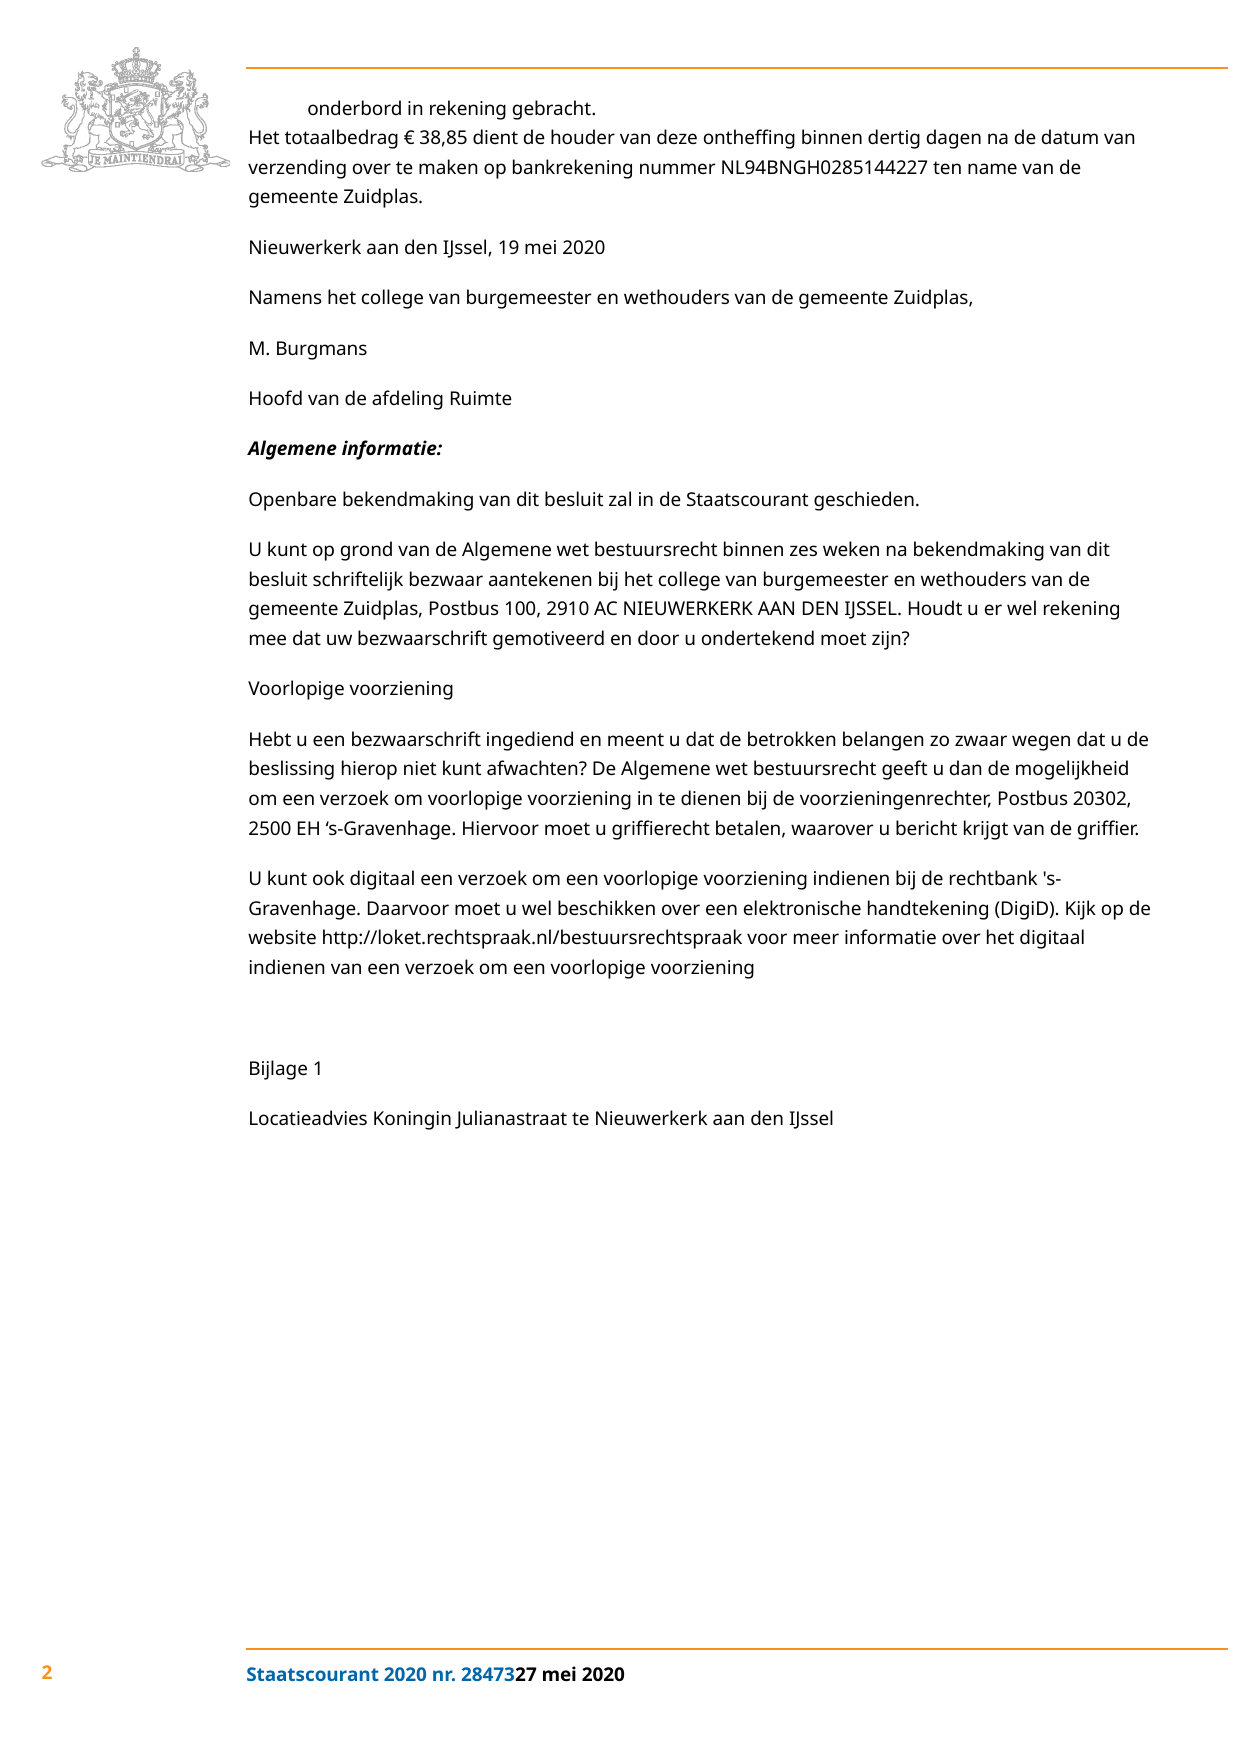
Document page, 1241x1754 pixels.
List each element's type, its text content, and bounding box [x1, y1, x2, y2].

text Bijlage 1 [248, 1055, 1152, 1081]
list onderbord in rekening gebracht. [248, 95, 1152, 121]
text Hebt u een bezwaarschrift ingediend en meent u dat de betrokken belangen zo zwaar wegen dat u de beslissing hierop niet kunt afwachten? De Algemene wet bestuursrecht geeft u dan de mogelijkheid om een verzoek om voorlopige voorziening in te dienen bij de voorzieningenrechter, Postbus 20302, 2500 EH ‘s-Gravenhage. Hiervoor moet u griffierecht betalen, waarover u bericht krijgt van de griffier. [248, 726, 1152, 841]
text U kunt ook digitaal een verzoek om een voorlopige voorziening indienen bij de rechtbank 's-Gravenhage. Daarvoor moet u wel beschikken over een elektronische handtekening (DigiD). Kijk op de website http://loket.rechtspraak.nl/bestuursrechtspraak voor meer informatie over het digitaal indienen van een verzoek om een voorlopige voorziening [248, 865, 1152, 980]
text Hoofd van de afdeling Ruimte [248, 385, 1152, 411]
text Namens het college van burgemeester en wethouders van de gemeente Zuidplas, [248, 284, 1152, 310]
text Algemene informatie: [248, 436, 1152, 461]
text M. Burgmans [248, 335, 1152, 361]
text Het totaalbedrag € 38,85 dient de houder van deze ontheffing binnen dertig dagen na de datum van verzending over te maken op bankrekening nummer NL94BNGH0285144227 ten name van de gemeente Zuidplas. [248, 124, 1152, 209]
text Nieuwerkerk aan den IJssel, 19 mei 2020 [248, 234, 1152, 260]
picture [41, 47, 231, 172]
text Openbare bekendmaking van dit besluit zal in de Staatscourant geschieden. [248, 486, 1152, 512]
text Voorlopige voorziening [248, 676, 1152, 701]
text U kunt op grond van de Algemene wet bestuursrecht binnen zes weken na bekendmaking van dit besluit schriftelijk bezwaar aantekenen bij het college van burgemeester en wethouders van de gemeente Zuidplas, Postbus 100, 2910 AC NIEUWERKERK AAN DEN IJSSEL. Houdt u er wel rekening mee dat uw bezwaarschrift gemotiveerd en door u ondertekend moet zijn? [248, 536, 1152, 651]
text Locatieadvies Koningin Julianastraat te Nieuwerkerk aan den IJssel [248, 1105, 1152, 1131]
